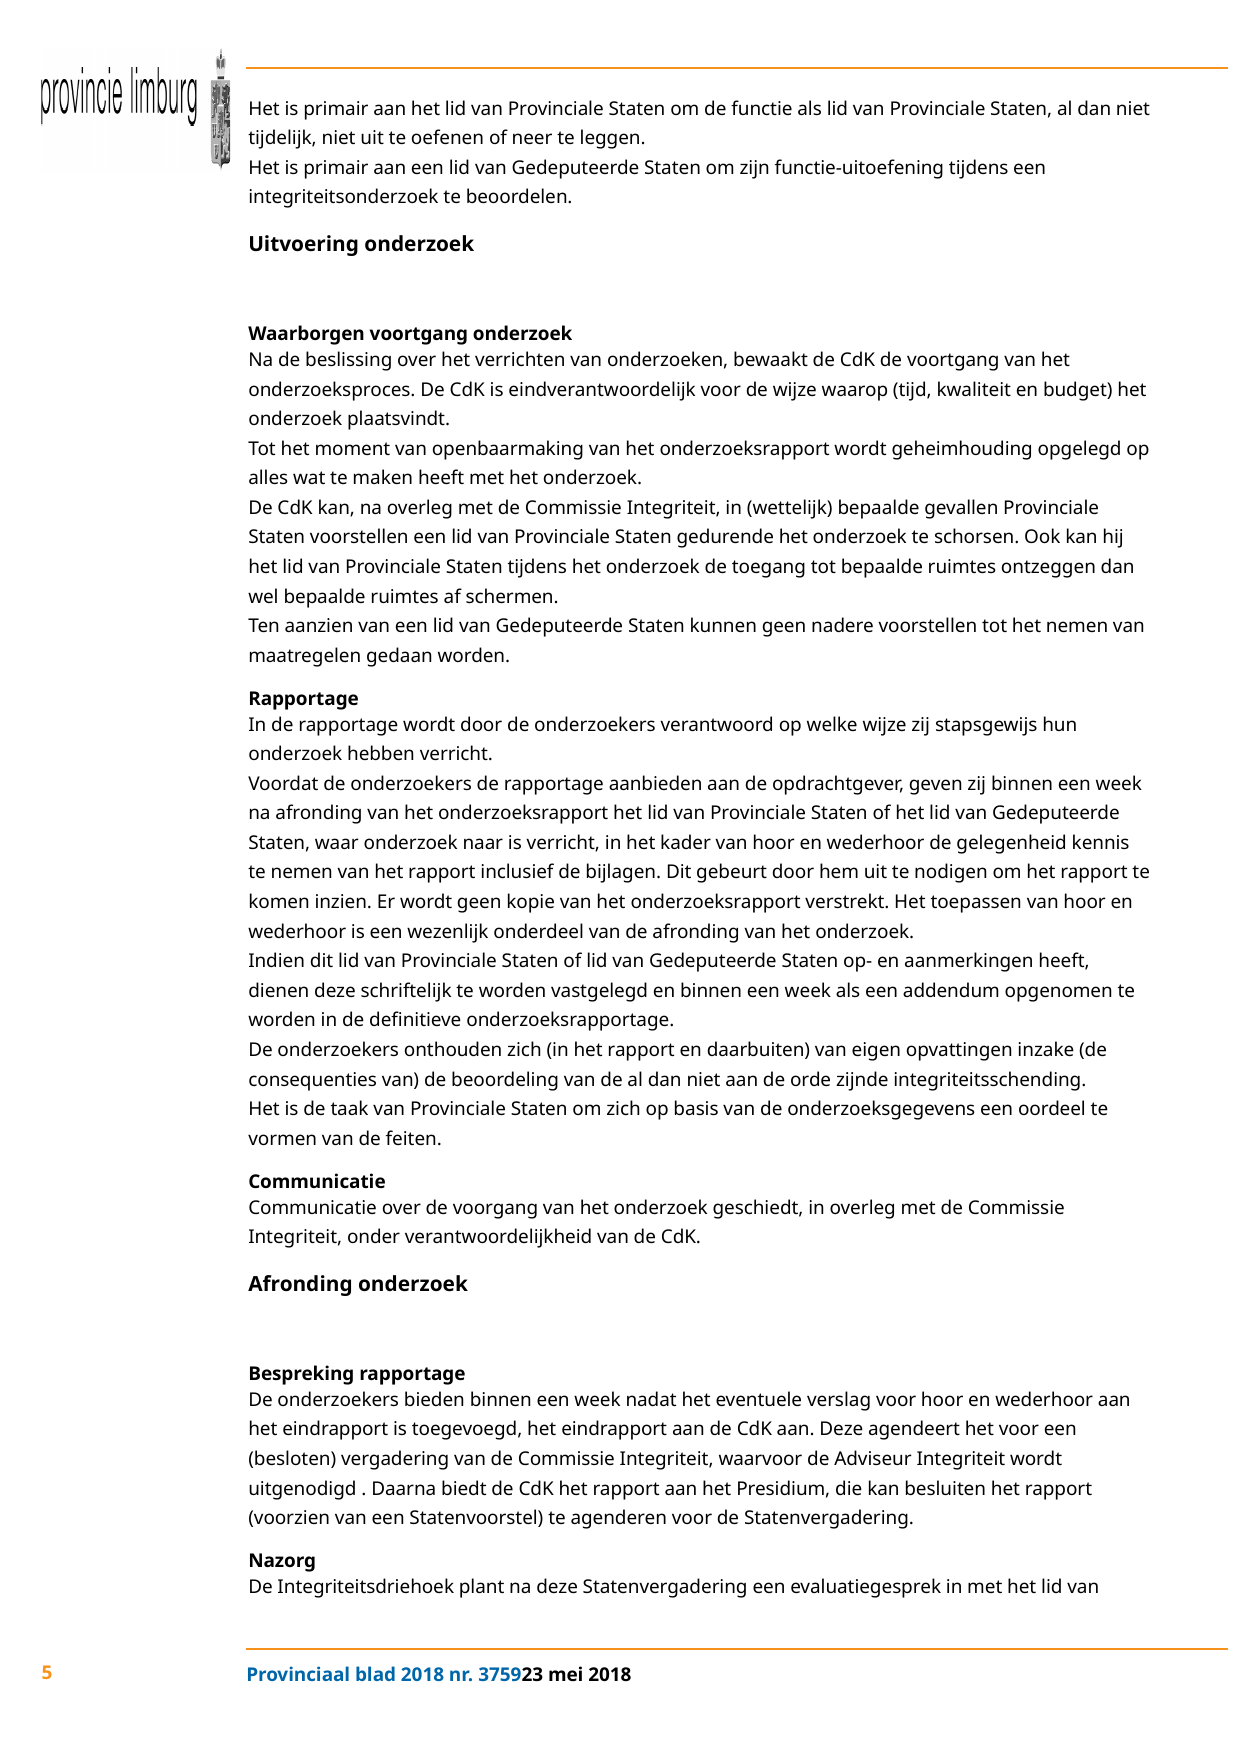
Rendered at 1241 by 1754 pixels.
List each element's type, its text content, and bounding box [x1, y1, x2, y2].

text In de rapportage wordt door de onderzoekers verantwoord op welke wijze zij stapsgewijs hun onderzoek hebben verricht. [248, 711, 1152, 766]
text Tot het moment van openbaarmaking van het onderzoeksrapport wordt geheimhouding opgelegd op alles wat te maken heeft met het onderzoek. [248, 435, 1152, 490]
text Het is primair aan het lid van Provinciale Staten om de functie als lid van Provinciale Staten, al dan niet tijdelijk, niet uit te oefenen of neer te leggen. [248, 95, 1152, 150]
text Nazorg [248, 1547, 1152, 1573]
text De onderzoekers bieden binnen een week nadat het eventuele verslag voor hoor en wederhoor aan het eindrapport is toegevoegd, het eindrapport aan de CdK aan. Deze agendeert het voor een (besloten) vergadering van de Commissie Integriteit, waarvoor de Adviseur Integriteit wordt uitgenodigd . Daarna biedt de CdK het rapport aan het Presidium, die kan besluiten het rapport (voorzien van een Statenvoorstel) te agenderen voor de Statenvergadering. [248, 1386, 1152, 1530]
text Uitvoering onderzoek [248, 229, 1152, 258]
text De onderzoekers onthouden zich (in het rapport en daarbuiten) van eigen opvattingen inzake (de consequenties van) de beoordeling van de al dan niet aan de orde zijnde integriteitsschending. [248, 1036, 1152, 1092]
text Communicatie [248, 1168, 1152, 1194]
text Indien dit lid van Provinciale Staten of lid van Gedeputeerde Staten op- en aanmerkingen heeft, dienen deze schriftelijk te worden vastgelegd en binnen een week als een addendum opgenomen te worden in de definitieve onderzoeksrapportage. [248, 947, 1152, 1032]
text Het is primair aan een lid van Gedeputeerde Staten om zijn functie-uitoefening tijdens een integriteitsonderzoek te beoordelen. [248, 154, 1152, 209]
text Het is de taak van Provinciale Staten om zich op basis van de onderzoeksgegevens een oordeel te vormen van de feiten. [248, 1095, 1152, 1151]
text Communicatie over de voorgang van het onderzoek geschiedt, in overleg met de Commissie Integriteit, onder verantwoordelijkheid van de CdK. [248, 1194, 1152, 1249]
picture [41, 47, 231, 172]
text Afronding onderzoek [248, 1269, 1152, 1297]
text Ten aanzien van een lid van Gedeputeerde Staten kunnen geen nadere voorstellen tot het nemen van maatregelen gedaan worden. [248, 612, 1152, 668]
text Bespreking rapportage [248, 1360, 1152, 1386]
text Waarborgen voortgang onderzoek [248, 320, 1152, 346]
text Voordat de onderzoekers de rapportage aanbieden aan de opdrachtgever, geven zij binnen een week na afronding van het onderzoeksrapport het lid van Provinciale Staten of het lid van Gedeputeerde Staten, waar onderzoek naar is verricht, in het kader van hoor en wederhoor de gelegenheid kennis te nemen van het rapport inclusief de bijlagen. Dit gebeurt door hem uit te nodigen om het rapport te komen inzien. Er wordt geen kopie van het onderzoeksrapport verstrekt. Het toepassen van hoor en wederhoor is een wezenlijk onderdeel van de afronding van het onderzoek. [248, 770, 1152, 944]
text Rapportage [248, 685, 1152, 711]
text Na de beslissing over het verrichten van onderzoeken, bewaakt de CdK de voortgang van het onderzoeksproces. De CdK is eindverantwoordelijk voor de wijze waarop (tijd, kwaliteit en budget) het onderzoek plaatsvindt. [248, 346, 1152, 431]
text De CdK kan, na overleg met de Commissie Integriteit, in (wettelijk) bepaalde gevallen Provinciale Staten voorstellen een lid van Provinciale Staten gedurende het onderzoek te schorsen. Ook kan hij het lid van Provinciale Staten tijdens het onderzoek de toegang tot bepaalde ruimtes ontzeggen dan wel bepaalde ruimtes af schermen. [248, 494, 1152, 608]
text De Integriteitsdriehoek plant na deze Statenvergadering een evaluatiegesprek in met het lid van [248, 1573, 1152, 1599]
